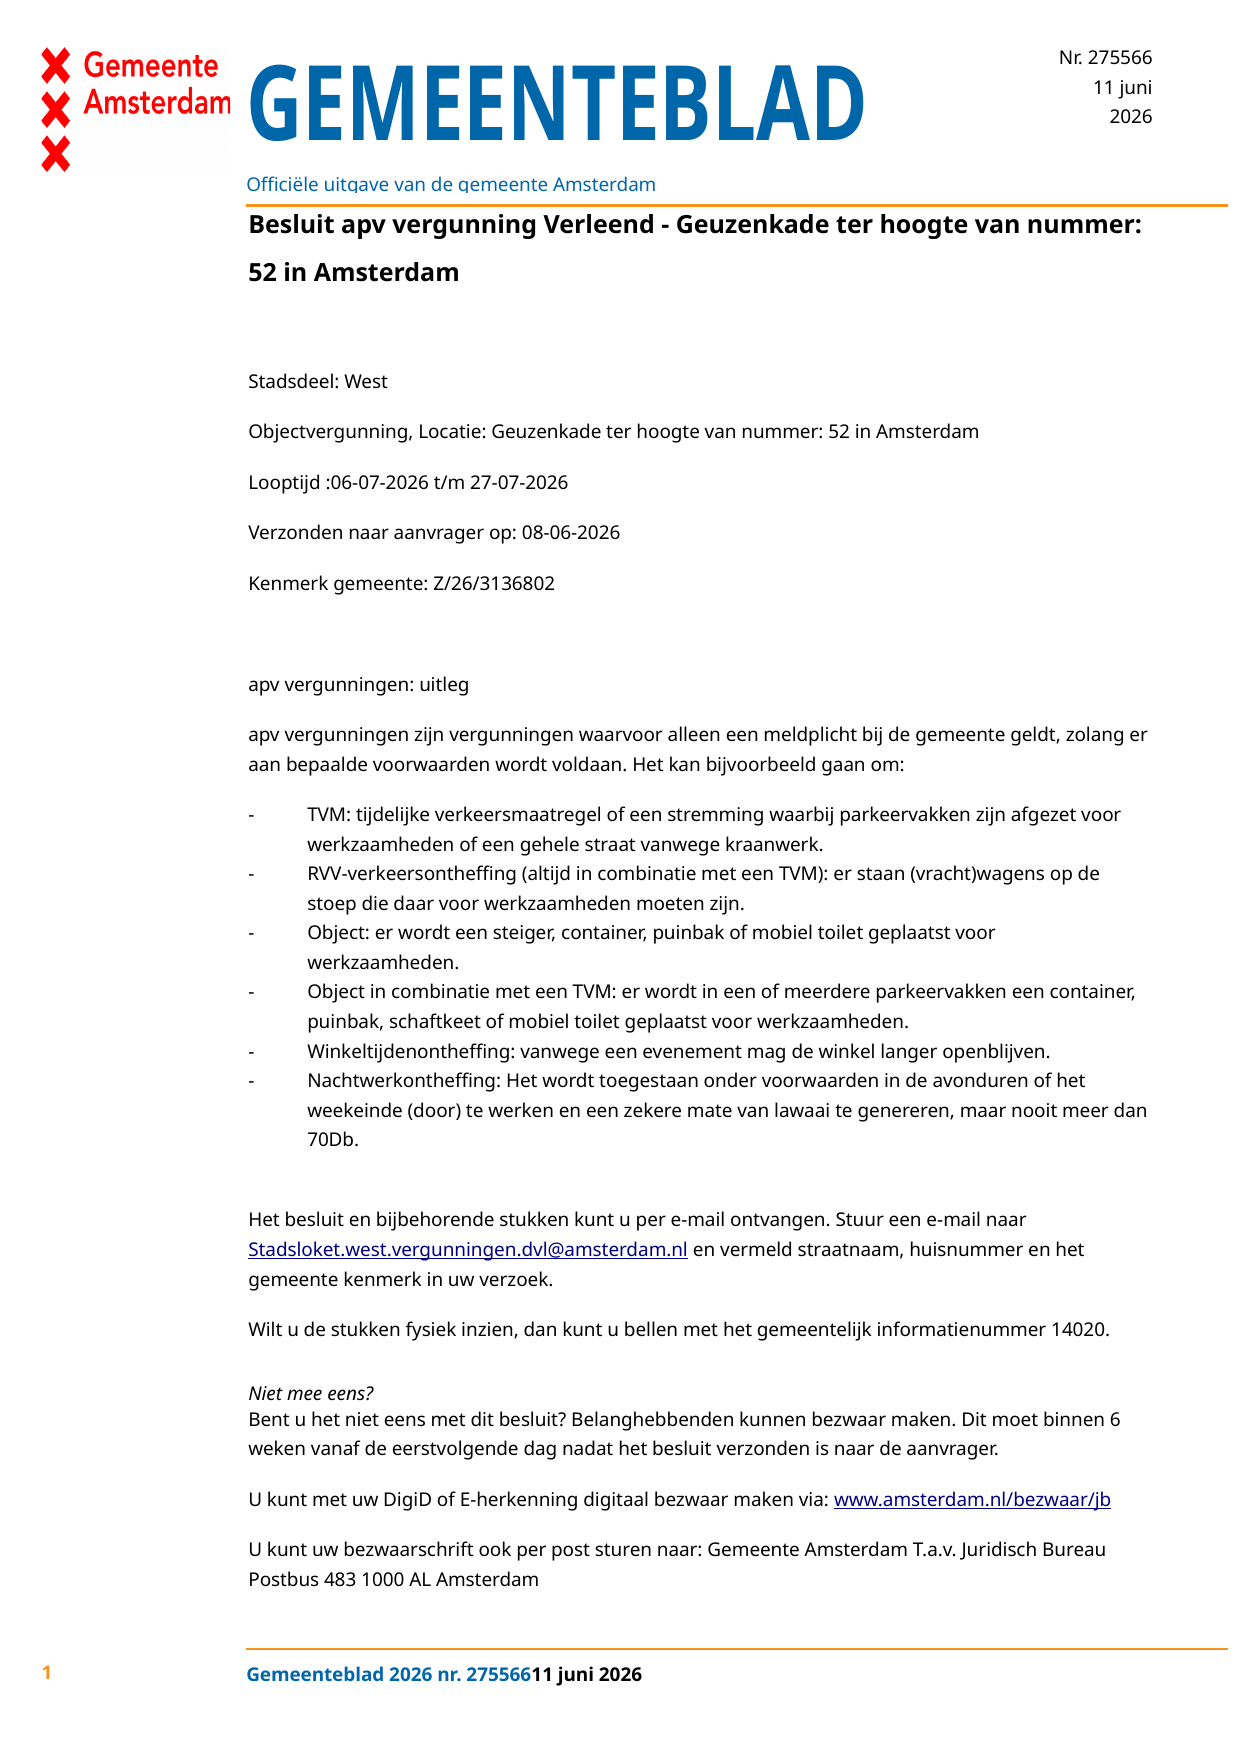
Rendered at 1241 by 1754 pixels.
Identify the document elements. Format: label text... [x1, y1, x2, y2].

text U kunt uw bezwaarschrift ook per post sturen naar: Gemeente Amsterdam T.a.v. Juridisch Bureau Postbus 483 1000 AL Amsterdam [248, 1536, 1152, 1592]
text Besluit apv vergunning Verleend - Geuzenkade ter hoogte van nummer: 52 in Amsterdam [248, 207, 1152, 288]
text Niet mee eens? [248, 1380, 1152, 1406]
picture [41, 47, 231, 172]
text apv vergunningen zijn vergunningen waarvoor alleen een meldplicht bij de gemeente geldt, zolang er aan bepaalde voorwaarden wordt voldaan. Het kan bijvoorbeeld gaan om: [248, 721, 1152, 777]
text Kenmerk gemeente: Z/26/3136802 [248, 570, 1152, 596]
text Wilt u de stukken fysiek inzien, dan kunt u bellen met het gemeentelijk informatienummer 14020. [248, 1316, 1152, 1342]
list RVV-verkeersontheffing (altijd in combinatie met een TVM): er staan (vracht)wagens op de stoep die daar voor werkzaamheden moeten zijn. [248, 860, 1152, 916]
text Verzonden naar aanvrager op: 08-06-2026 [248, 519, 1152, 545]
list TVM: tijdelijke verkeersmaatregel of een stremming waarbij parkeervakken zijn afgezet voor werkzaamheden of een gehele straat vanwege kraanwerk. [248, 801, 1152, 857]
text Looptijd :06-07-2026 t/m 27-07-2026 [248, 469, 1152, 495]
list Nachtwerkontheffing: Het wordt toegestaan onder voorwaarden in de avonduren of het weekeinde (door) te werken en een zekere mate van lawaai te genereren, maar nooit meer dan 70Db. [248, 1067, 1152, 1152]
text Het besluit en bijbehorende stukken kunt u per e-mail ontvangen. Stuur een e-mail naar Stadsloket.west.vergunningen.dvl@amsterdam.nl en vermeld straatnaam, huisnummer en het gemeente kenmerk in uw verzoek. [248, 1207, 1152, 1292]
text apv vergunningen: uitleg [248, 671, 1152, 697]
text Objectvergunning, Locatie: Geuzenkade ter hoogte van nummer: 52 in Amsterdam [248, 419, 1152, 444]
list Object: er wordt een steiger, container, puinbak of mobiel toilet geplaatst voor werkzaamheden. [248, 919, 1152, 975]
text U kunt met uw DigiD of E-herkenning digitaal bezwaar maken via: www.amsterdam.nl/bezwaar/jb [248, 1486, 1152, 1512]
text Bent u het niet eens met dit besluit? Belanghebbenden kunnen bezwaar maken. Dit moet binnen 6 weken vanaf de eerstvolgende dag nadat het besluit verzonden is naar de aanvrager. [248, 1406, 1152, 1461]
text Stadsdeel: West [248, 368, 1152, 394]
list Winkeltijdenontheffing: vanwege een evenement mag de winkel langer openblijven. [248, 1038, 1152, 1064]
list Object in combinatie met een TVM: er wordt in een of meerdere parkeervakken een container, puinbak, schaftkeet of mobiel toilet geplaatst voor werkzaamheden. [248, 979, 1152, 1034]
